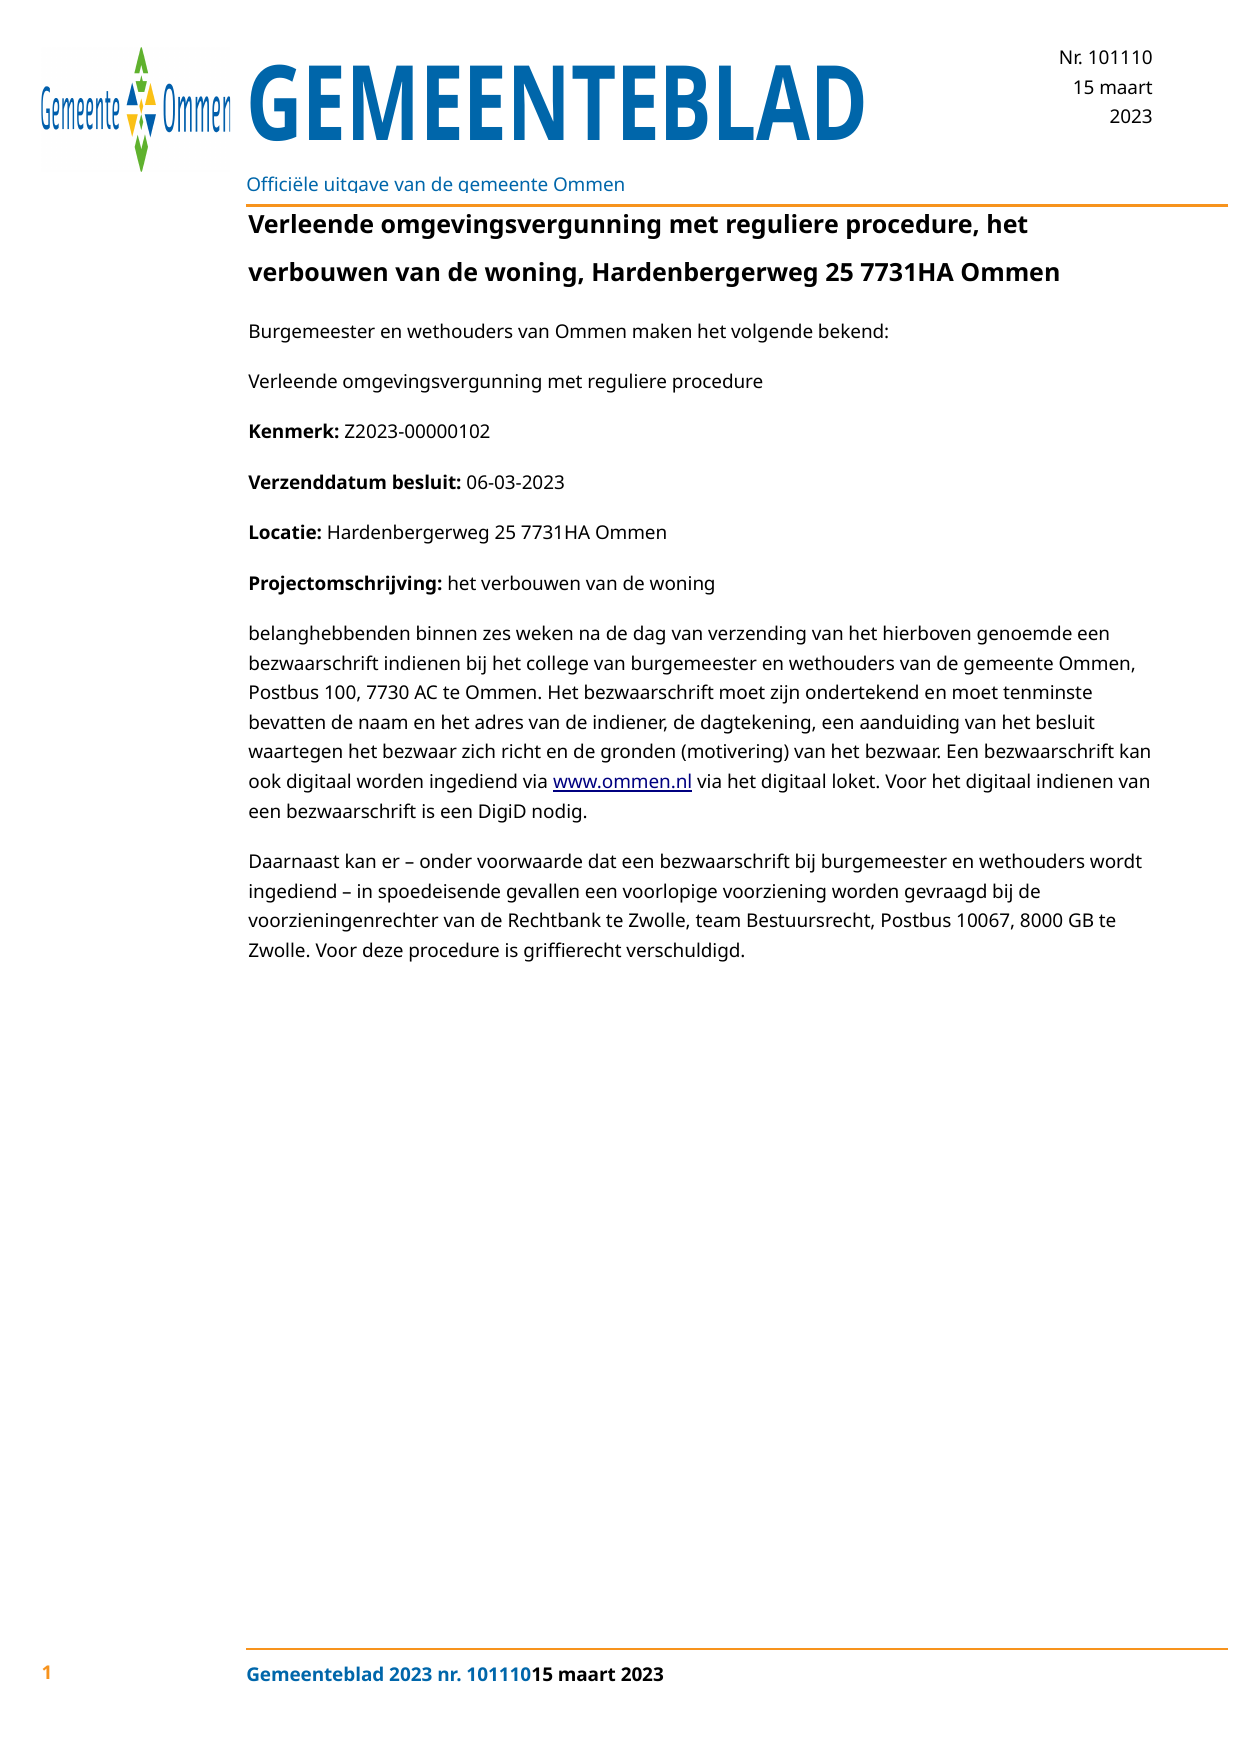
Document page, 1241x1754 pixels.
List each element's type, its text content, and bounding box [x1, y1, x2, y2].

text Kenmerk: Z2023-00000102 [248, 419, 1152, 444]
text Burgemeester en wethouders van Ommen maken het volgende bekend: [248, 318, 1152, 344]
text Verleende omgevingsvergunning met reguliere procedure [248, 368, 1152, 394]
text Locatie: Hardenbergerweg 25 7731HA Ommen [248, 519, 1152, 545]
picture [41, 47, 231, 172]
text Verzenddatum besluit: 06-03-2023 [248, 469, 1152, 495]
text belanghebbenden binnen zes weken na de dag van verzending van het hierboven genoemde een bezwaarschrift indienen bij het college van burgemeester en wethouders van de gemeente Ommen, Postbus 100, 7730 AC te Ommen. Het bezwaarschrift moet zijn ondertekend en moet tenminste bevatten de naam en het adres van de indiener, de dagtekening, een aanduiding van het besluit waartegen het bezwaar zich richt en de gronden (motivering) van het bezwaar. Een bezwaarschrift kan ook digitaal worden ingediend via www.ommen.nl via het digitaal loket. Voor het digitaal indienen van een bezwaarschrift is een DigiD nodig. [248, 620, 1152, 824]
text Projectomschrijving: het verbouwen van de woning [248, 570, 1152, 596]
text Daarnaast kan er – onder voorwaarde dat een bezwaarschrift bij burgemeester en wethouders wordt ingediend – in spoedeisende gevallen een voorlopige voorziening worden gevraagd bij de voorzieningenrechter van de Rechtbank te Zwolle, team Bestuursrecht, Postbus 10067, 8000 GB te Zwolle. Voor deze procedure is griffierecht verschuldigd. [248, 848, 1152, 963]
text Verleende omgevingsvergunning met reguliere procedure, het verbouwen van de woning, Hardenbergerweg 25 7731HA Ommen [248, 207, 1152, 288]
